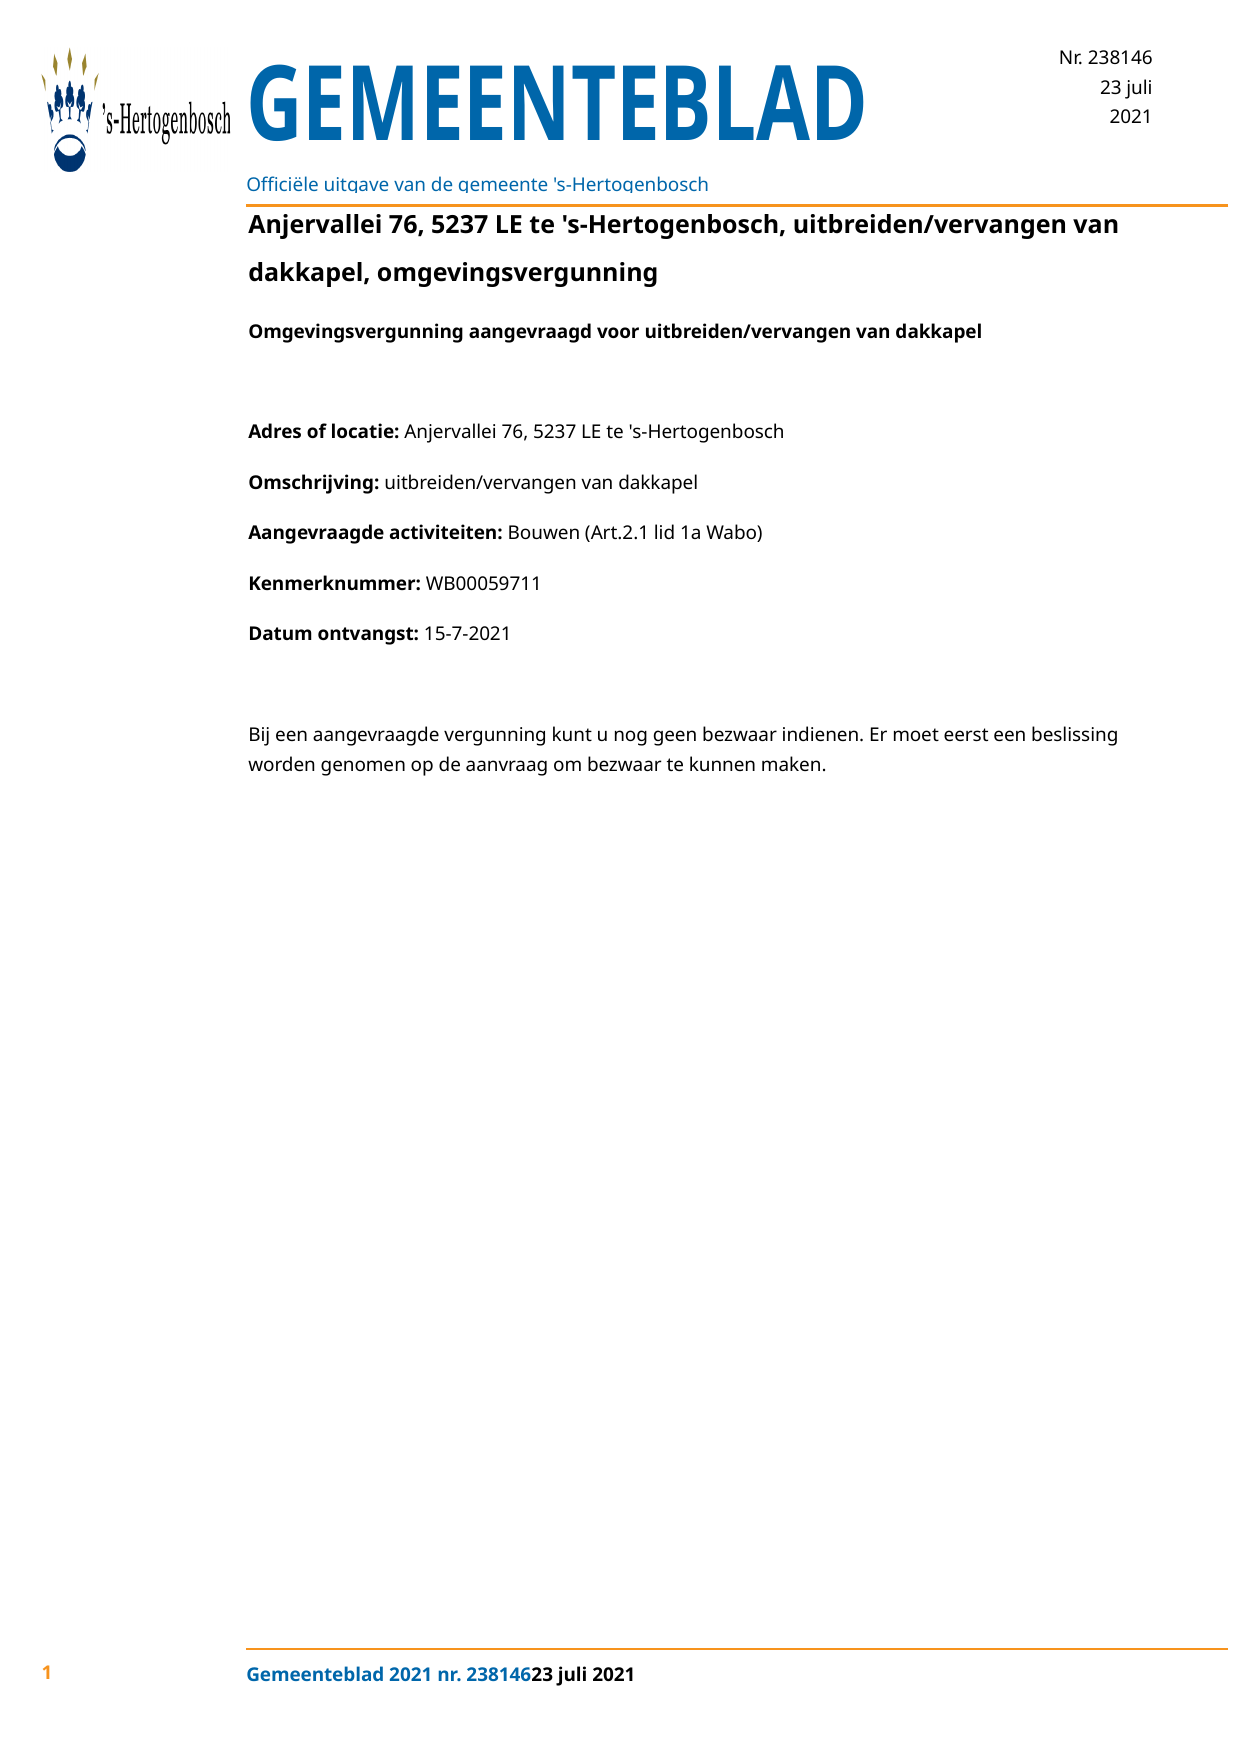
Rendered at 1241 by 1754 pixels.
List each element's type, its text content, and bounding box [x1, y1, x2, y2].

text Adres of locatie: Anjervallei 76, 5237 LE te 's-Hertogenbosch [248, 419, 1152, 444]
text Aangevraagde activiteiten: Bouwen (Art.2.1 lid 1a Wabo) [248, 519, 1152, 545]
text Omschrijving: uitbreiden/vervangen van dakkapel [248, 469, 1152, 495]
text Bij een aangevraagde vergunning kunt u nog geen bezwaar indienen. Er moet eerst een beslissing worden genomen op de aanvraag om bezwaar te kunnen maken. [248, 721, 1152, 777]
picture [41, 47, 231, 172]
text Datum ontvangst: 15-7-2021 [248, 620, 1152, 646]
text Omgevingsvergunning aangevraagd voor uitbreiden/vervangen van dakkapel [248, 318, 1152, 344]
text Anjervallei 76, 5237 LE te 's-Hertogenbosch, uitbreiden/vervangen van dakkapel, omgevingsvergunning [248, 207, 1152, 288]
text Kenmerknummer: WB00059711 [248, 570, 1152, 596]
